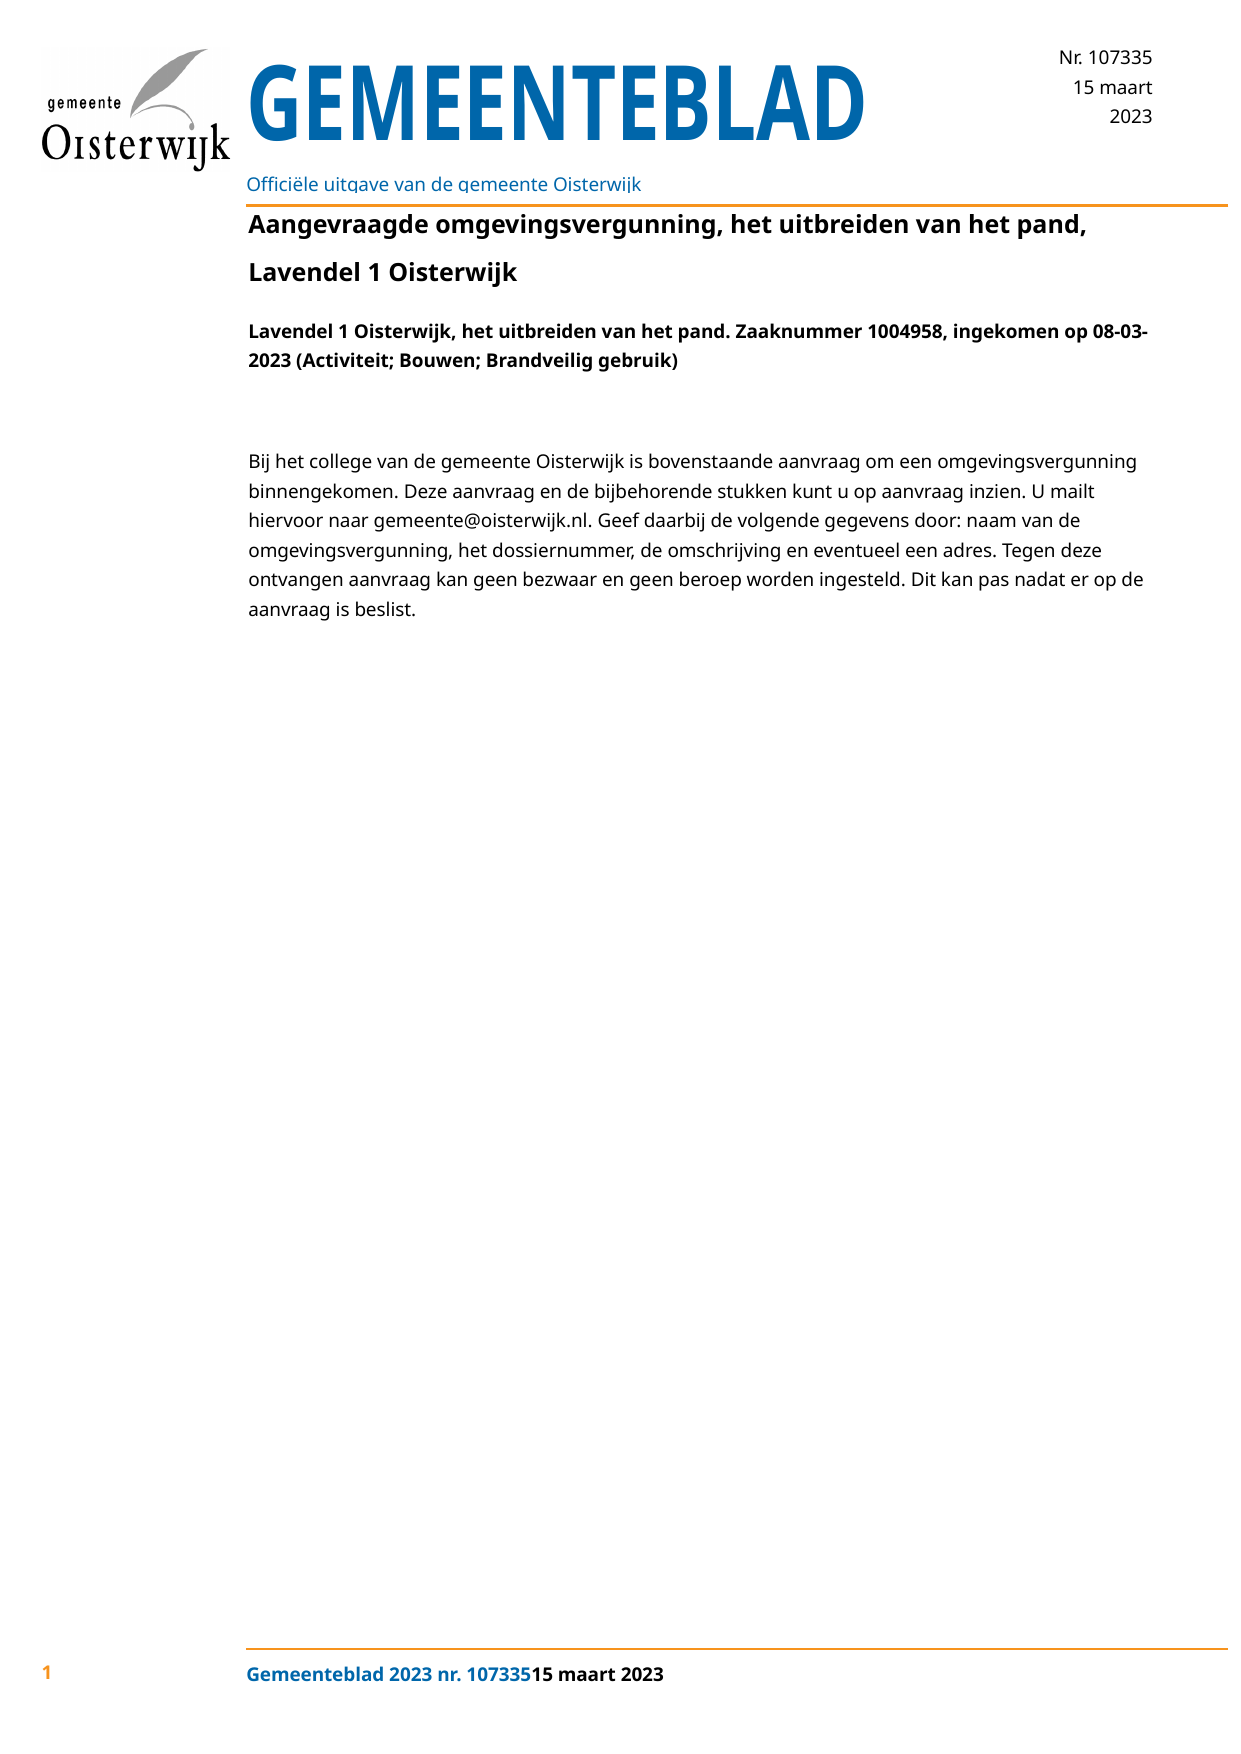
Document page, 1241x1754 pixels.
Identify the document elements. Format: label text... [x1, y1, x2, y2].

text Bij het college van de gemeente Oisterwijk is bovenstaande aanvraag om een omgevingsvergunning binnengekomen. Deze aanvraag en de bijbehorende stukken kunt u op aanvraag inzien. U mailt hiervoor naar gemeente@oisterwijk.nl. Geef daarbij de volgende gegevens door: naam van de omgevingsvergunning, het dossiernummer, de omschrijving en eventueel een adres. Tegen deze ontvangen aanvraag kan geen bezwaar en geen beroep worden ingesteld. Dit kan pas nadat er op de aanvraag is beslist. [248, 448, 1152, 622]
text Lavendel 1 Oisterwijk, het uitbreiden van het pand. Zaaknummer 1004958, ingekomen op 08-03-2023 (Activiteit; Bouwen; Brandveilig gebruik) [248, 318, 1152, 373]
text Aangevraagde omgevingsvergunning, het uitbreiden van het pand, Lavendel 1 Oisterwijk [248, 207, 1152, 288]
picture [41, 47, 231, 172]
